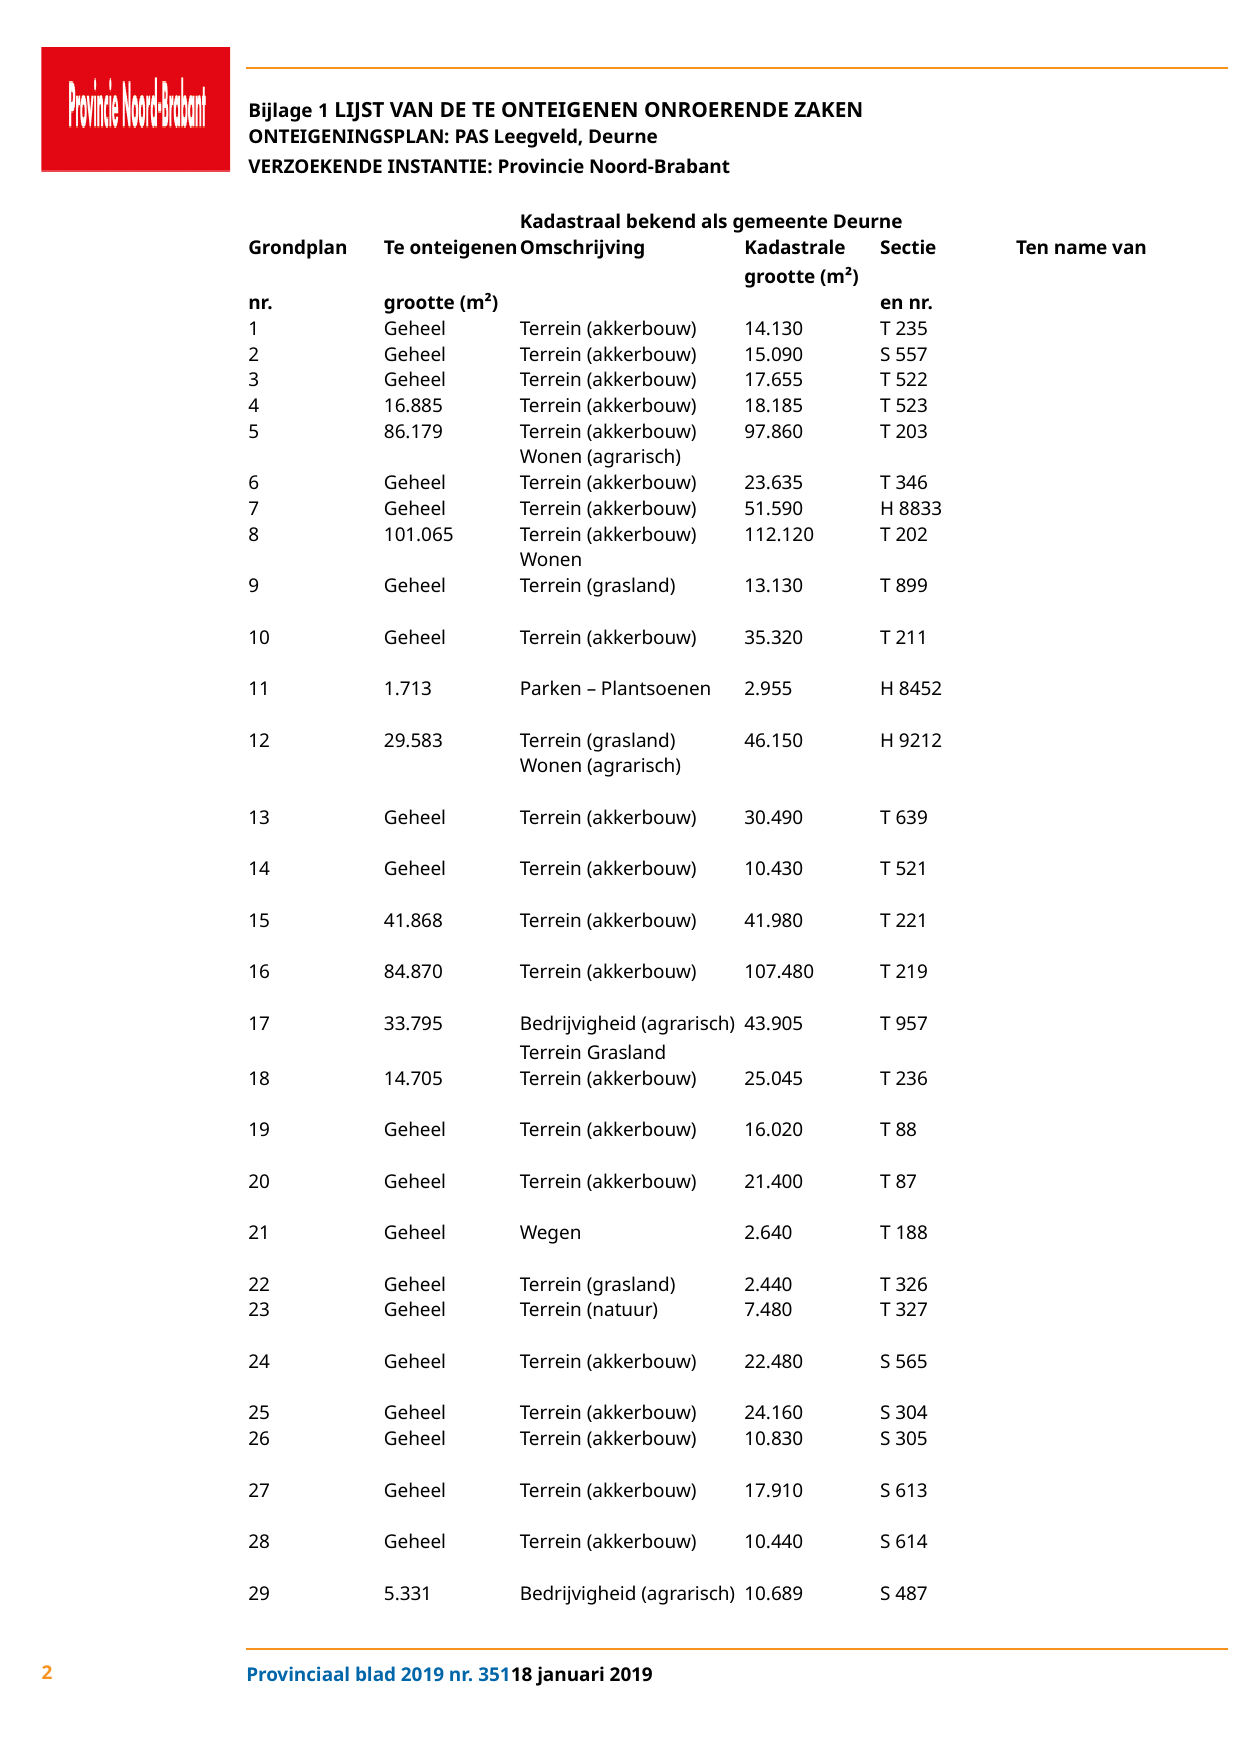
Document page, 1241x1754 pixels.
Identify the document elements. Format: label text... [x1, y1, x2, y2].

table_cell T 221 [880, 907, 1016, 933]
table_cell Te onteigenen [384, 234, 519, 289]
table_cell [384, 830, 519, 855]
table_cell T 326 [880, 1271, 1016, 1297]
table_cell T 957 [880, 1010, 1016, 1065]
table_cell 22 [248, 1271, 384, 1297]
table_cell [744, 1323, 880, 1348]
table_cell [384, 1323, 519, 1348]
table_cell Geheel [384, 573, 519, 598]
table_cell [744, 1554, 880, 1580]
table_cell Geheel [384, 1271, 519, 1297]
table_cell Terrein (akkerbouw) [520, 470, 744, 495]
table_cell Geheel [384, 855, 519, 881]
table_cell 9 [248, 573, 384, 598]
table_cell [744, 1451, 880, 1477]
table_cell [1016, 289, 1152, 315]
table_cell 97.860 [744, 418, 880, 444]
table_cell [880, 1451, 1016, 1477]
table_cell 26 [248, 1425, 384, 1451]
table_cell Geheel [384, 1425, 519, 1451]
table_cell 17.655 [744, 367, 880, 392]
table_cell [520, 650, 744, 675]
table_header [744, 183, 880, 208]
table_cell Kadastraal bekend als gemeente Deurne [520, 208, 1152, 234]
table_cell Terrein (akkerbouw) [520, 1117, 744, 1142]
table_cell [520, 933, 744, 958]
table_cell [384, 1194, 519, 1219]
table_cell 41.868 [384, 907, 519, 933]
table_cell [1016, 315, 1152, 341]
table_cell 12 [248, 727, 384, 752]
table_cell 2.440 [744, 1271, 880, 1297]
table_cell [880, 650, 1016, 675]
table_cell [1016, 1194, 1152, 1219]
table_cell Terrein (grasland) [520, 1271, 744, 1297]
text Bijlage 1 LIJST VAN DE TE ONTEIGENEN ONROERENDE ZAKEN [248, 95, 1152, 123]
table_cell [248, 208, 519, 234]
table_cell [744, 1194, 880, 1219]
table_cell 8 [248, 521, 384, 547]
table_cell Kadastrale grootte (m²) [744, 234, 880, 289]
table_cell S 487 [880, 1580, 1016, 1605]
table_cell T 202 [880, 521, 1016, 547]
table_cell [1016, 1245, 1152, 1271]
table_cell Geheel [384, 1348, 519, 1374]
table_cell [384, 598, 519, 624]
table_cell [520, 701, 744, 727]
table_cell Geheel [384, 1168, 519, 1194]
table_cell [744, 289, 880, 315]
table_cell Terrein (akkerbouw) [520, 624, 744, 649]
table_cell T 219 [880, 958, 1016, 984]
table_cell 22.480 [744, 1348, 880, 1374]
table_cell [1016, 495, 1152, 521]
table_cell [880, 1554, 1016, 1580]
table_cell [520, 1323, 744, 1348]
table_cell T 236 [880, 1065, 1016, 1091]
table_cell [880, 1091, 1016, 1117]
table_cell [744, 1091, 880, 1117]
table_cell 5 [248, 418, 384, 444]
table_cell [1016, 1580, 1152, 1605]
table_cell [248, 1091, 384, 1117]
table_cell 35.320 [744, 624, 880, 649]
table_cell [1016, 392, 1152, 418]
table_cell [1016, 598, 1152, 624]
table_cell [520, 778, 744, 804]
table_cell [248, 753, 384, 778]
table_cell 25.045 [744, 1065, 880, 1091]
table_cell Omschrijving [520, 234, 744, 289]
table_cell [1016, 547, 1152, 572]
table_cell [1016, 573, 1152, 598]
table_cell [880, 444, 1016, 469]
table_cell 10.430 [744, 855, 880, 881]
table_cell T 188 [880, 1220, 1016, 1245]
table_cell [248, 778, 384, 804]
table_cell [880, 778, 1016, 804]
table_cell [1016, 1010, 1152, 1065]
table_cell Terrein (grasland) [520, 573, 744, 598]
table_cell [384, 701, 519, 727]
table_cell H 8452 [880, 675, 1016, 701]
table_cell 10.830 [744, 1425, 880, 1451]
table_cell [248, 547, 384, 572]
table_cell [520, 830, 744, 855]
table_cell [384, 650, 519, 675]
table_cell [384, 778, 519, 804]
table_cell Geheel [384, 1297, 519, 1322]
table_cell [520, 598, 744, 624]
table_cell grootte (m²) [384, 289, 519, 315]
table_header [1016, 183, 1152, 208]
table_cell 41.980 [744, 907, 880, 933]
table_cell [384, 984, 519, 1010]
table_cell Terrein (akkerbouw) [520, 341, 744, 367]
table_cell 24 [248, 1348, 384, 1374]
table_cell T 211 [880, 624, 1016, 649]
table_cell 10 [248, 624, 384, 649]
table_cell S 557 [880, 341, 1016, 367]
table_header [384, 183, 519, 208]
table_cell Geheel [384, 1220, 519, 1245]
table_cell [1016, 1554, 1152, 1580]
table_cell 3 [248, 367, 384, 392]
table_cell 24.160 [744, 1400, 880, 1425]
table_cell [880, 1374, 1016, 1399]
table_cell 21.400 [744, 1168, 880, 1194]
table_cell [248, 1245, 384, 1271]
table_cell [1016, 907, 1152, 933]
table_cell [384, 881, 519, 907]
table_cell [1016, 1271, 1152, 1297]
table_cell Geheel [384, 1528, 519, 1554]
table_cell 6 [248, 470, 384, 495]
table_cell 14 [248, 855, 384, 881]
table_cell [744, 881, 880, 907]
table_cell [1016, 1323, 1152, 1348]
table_cell Terrein (natuur) [520, 1297, 744, 1322]
table_cell [1016, 367, 1152, 392]
table_cell Terrein (akkerbouw) [520, 521, 744, 547]
table_cell [520, 1142, 744, 1168]
table_cell Geheel [384, 315, 519, 341]
table_cell 16.020 [744, 1117, 880, 1142]
table_cell [1016, 1142, 1152, 1168]
table_cell Ten name van [1016, 234, 1152, 289]
table_cell [1016, 650, 1152, 675]
table_cell T 899 [880, 573, 1016, 598]
table_header [248, 183, 384, 208]
table_cell [880, 598, 1016, 624]
table_cell [1016, 1374, 1152, 1399]
table_cell 84.870 [384, 958, 519, 984]
table_cell Bedrijvigheid (agrarisch) Terrein Grasland [520, 1010, 744, 1065]
table_cell [248, 1142, 384, 1168]
table_cell Geheel [384, 804, 519, 830]
table_cell 29.583 [384, 727, 519, 752]
table_cell [248, 830, 384, 855]
table_cell 29 [248, 1580, 384, 1605]
table_cell [1016, 418, 1152, 444]
table_cell 23.635 [744, 470, 880, 495]
table_cell [1016, 753, 1152, 778]
table_cell [880, 830, 1016, 855]
table_cell S 305 [880, 1425, 1016, 1451]
table_cell 15 [248, 907, 384, 933]
table_cell [880, 547, 1016, 572]
table_cell [1016, 933, 1152, 958]
table_cell Wonen [520, 547, 744, 572]
table_cell Bedrijvigheid (agrarisch) [520, 1580, 744, 1605]
table_cell [1016, 1425, 1152, 1451]
table_cell T 639 [880, 804, 1016, 830]
table_cell [520, 289, 744, 315]
table_cell Terrein (akkerbouw) [520, 495, 744, 521]
table_cell 43.905 [744, 1010, 880, 1065]
table_cell Terrein (akkerbouw) [520, 958, 744, 984]
table_cell T 327 [880, 1297, 1016, 1322]
table_cell S 613 [880, 1477, 1016, 1502]
table_cell [384, 1142, 519, 1168]
table_cell [384, 547, 519, 572]
table_cell 11 [248, 675, 384, 701]
table_cell 4 [248, 392, 384, 418]
table_cell [744, 933, 880, 958]
table_cell 1 [248, 315, 384, 341]
table_cell 30.490 [744, 804, 880, 830]
table_cell [744, 1245, 880, 1271]
table_cell 101.065 [384, 521, 519, 547]
table_cell [384, 933, 519, 958]
table_cell [744, 444, 880, 469]
table_cell 107.480 [744, 958, 880, 984]
table_cell H 9212 [880, 727, 1016, 752]
table_cell [384, 1374, 519, 1399]
table_cell 112.120 [744, 521, 880, 547]
table_cell [880, 1503, 1016, 1528]
table_cell [880, 881, 1016, 907]
text ONTEIGENINGSPLAN: PAS Leegveld, Deurne [248, 123, 1152, 149]
table_cell [1016, 984, 1152, 1010]
table_cell [384, 1245, 519, 1271]
table_cell T 523 [880, 392, 1016, 418]
table_cell [880, 1323, 1016, 1348]
table_cell [880, 1245, 1016, 1271]
table_cell 18 [248, 1065, 384, 1091]
table_cell Geheel [384, 624, 519, 649]
table_cell 16 [248, 958, 384, 984]
table_cell T 235 [880, 315, 1016, 341]
table_cell [744, 1374, 880, 1399]
table_cell 2.640 [744, 1220, 880, 1245]
table_cell Terrein (akkerbouw) [520, 1528, 744, 1554]
table_cell Terrein (akkerbouw) [520, 367, 744, 392]
table_cell Wonen (agrarisch) [520, 444, 744, 469]
table_cell 17 [248, 1010, 384, 1065]
table_cell [880, 1142, 1016, 1168]
table_cell [248, 1503, 384, 1528]
table_cell [520, 881, 744, 907]
table_cell [880, 933, 1016, 958]
table_cell S 304 [880, 1400, 1016, 1425]
table_cell [248, 1554, 384, 1580]
table_cell T 522 [880, 367, 1016, 392]
table_cell 21 [248, 1220, 384, 1245]
table_cell [1016, 1400, 1152, 1425]
table_cell [248, 881, 384, 907]
table_cell 14.705 [384, 1065, 519, 1091]
table_cell [248, 444, 384, 469]
table_cell [248, 1323, 384, 1348]
table_cell Geheel [384, 1400, 519, 1425]
table_cell [248, 1374, 384, 1399]
table_cell Terrein (akkerbouw) [520, 315, 744, 341]
table_cell 25 [248, 1400, 384, 1425]
table_cell [248, 598, 384, 624]
picture [41, 47, 231, 172]
table_cell [744, 1142, 880, 1168]
table_cell [520, 1374, 744, 1399]
table_cell Grondplan [248, 234, 384, 289]
table_cell 18.185 [744, 392, 880, 418]
table_cell 20 [248, 1168, 384, 1194]
table_cell [1016, 881, 1152, 907]
table_cell [1016, 1091, 1152, 1117]
table_cell [1016, 1348, 1152, 1374]
table_cell [1016, 701, 1152, 727]
table_cell Terrein (akkerbouw) [520, 1400, 744, 1425]
table_cell [248, 933, 384, 958]
table_cell 33.795 [384, 1010, 519, 1065]
table_cell Terrein (akkerbouw) [520, 418, 744, 444]
table_cell Terrein (akkerbouw) [520, 1168, 744, 1194]
table_cell [1016, 675, 1152, 701]
table_cell [1016, 341, 1152, 367]
table_cell 13 [248, 804, 384, 830]
table_cell 16.885 [384, 392, 519, 418]
table_cell [1016, 521, 1152, 547]
table_cell [744, 984, 880, 1010]
table_cell [1016, 444, 1152, 469]
table_cell Wonen (agrarisch) [520, 753, 744, 778]
table_cell [1016, 1297, 1152, 1322]
table_cell H 8833 [880, 495, 1016, 521]
table_cell 10.689 [744, 1580, 880, 1605]
table_cell T 88 [880, 1117, 1016, 1142]
table_cell Geheel [384, 1477, 519, 1502]
table_cell [1016, 1477, 1152, 1502]
table_cell [520, 1503, 744, 1528]
table_cell [248, 984, 384, 1010]
table_header [520, 183, 744, 208]
table_cell Sectie [880, 234, 1016, 289]
table_cell Geheel [384, 1117, 519, 1142]
table_cell Terrein (akkerbouw) [520, 855, 744, 881]
table_cell [744, 598, 880, 624]
table_cell 86.179 [384, 418, 519, 444]
table_cell [1016, 1168, 1152, 1194]
table_cell 19 [248, 1117, 384, 1142]
table_cell 17.910 [744, 1477, 880, 1502]
table_cell Terrein (grasland) [520, 727, 744, 752]
table_cell Parken – Plantsoenen [520, 675, 744, 701]
table_cell [520, 1194, 744, 1219]
table_cell 5.331 [384, 1580, 519, 1605]
table_cell T 521 [880, 855, 1016, 881]
table_cell [744, 753, 880, 778]
table_cell 23 [248, 1297, 384, 1322]
table_cell [384, 1091, 519, 1117]
table_cell [1016, 624, 1152, 649]
text VERZOEKENDE INSTANTIE: Provincie Noord-Brabant [248, 153, 1152, 179]
table_cell [880, 701, 1016, 727]
table_cell [1016, 1503, 1152, 1528]
table_cell Terrein (akkerbouw) [520, 907, 744, 933]
table_cell [1016, 470, 1152, 495]
table_cell 13.130 [744, 573, 880, 598]
table_cell Wegen [520, 1220, 744, 1245]
table_cell nr. [248, 289, 384, 315]
table_cell [1016, 1451, 1152, 1477]
table_cell Terrein (akkerbouw) [520, 804, 744, 830]
table_cell 7.480 [744, 1297, 880, 1322]
table_cell 2 [248, 341, 384, 367]
table_cell [1016, 1220, 1152, 1245]
table_cell [520, 1554, 744, 1580]
table_cell T 203 [880, 418, 1016, 444]
table_cell [1016, 1065, 1152, 1091]
table_cell [384, 753, 519, 778]
table_cell T 346 [880, 470, 1016, 495]
table_cell [384, 1451, 519, 1477]
table_cell [520, 1245, 744, 1271]
table_cell [744, 650, 880, 675]
table_cell [880, 753, 1016, 778]
table_cell [880, 1194, 1016, 1219]
table_cell [744, 830, 880, 855]
table_cell Geheel [384, 341, 519, 367]
table_cell [1016, 778, 1152, 804]
table_cell Terrein (akkerbouw) [520, 1477, 744, 1502]
table_cell 14.130 [744, 315, 880, 341]
table_cell [744, 701, 880, 727]
table_cell [248, 701, 384, 727]
table_cell [520, 1451, 744, 1477]
table_cell 46.150 [744, 727, 880, 752]
table_cell [880, 984, 1016, 1010]
table_cell [384, 444, 519, 469]
table_cell T 87 [880, 1168, 1016, 1194]
table_cell [384, 1554, 519, 1580]
table_cell 28 [248, 1528, 384, 1554]
table_cell 7 [248, 495, 384, 521]
table_cell [520, 984, 744, 1010]
table_cell Geheel [384, 470, 519, 495]
table_cell [744, 778, 880, 804]
table_cell 51.590 [744, 495, 880, 521]
table_cell Terrein (akkerbouw) [520, 1348, 744, 1374]
table_cell [1016, 855, 1152, 881]
table_cell [248, 650, 384, 675]
table_cell [384, 1503, 519, 1528]
table_cell [520, 1091, 744, 1117]
table_cell [248, 1451, 384, 1477]
table_cell 15.090 [744, 341, 880, 367]
table_cell [1016, 1528, 1152, 1554]
table_cell 27 [248, 1477, 384, 1502]
table_cell Terrein (akkerbouw) [520, 1065, 744, 1091]
table_cell 10.440 [744, 1528, 880, 1554]
table_cell [1016, 958, 1152, 984]
table_cell [1016, 804, 1152, 830]
table_cell [744, 547, 880, 572]
table_cell Geheel [384, 495, 519, 521]
table_cell [1016, 830, 1152, 855]
table_header [880, 183, 1016, 208]
table_cell Terrein (akkerbouw) [520, 1425, 744, 1451]
table_cell 2.955 [744, 675, 880, 701]
table_cell [744, 1503, 880, 1528]
table_cell en nr. [880, 289, 1016, 315]
table_cell [1016, 1117, 1152, 1142]
table_cell S 565 [880, 1348, 1016, 1374]
table_cell [248, 1194, 384, 1219]
table_cell [1016, 727, 1152, 752]
table_cell S 614 [880, 1528, 1016, 1554]
table_cell 1.713 [384, 675, 519, 701]
table_cell Terrein (akkerbouw) [520, 392, 744, 418]
table_cell Geheel [384, 367, 519, 392]
